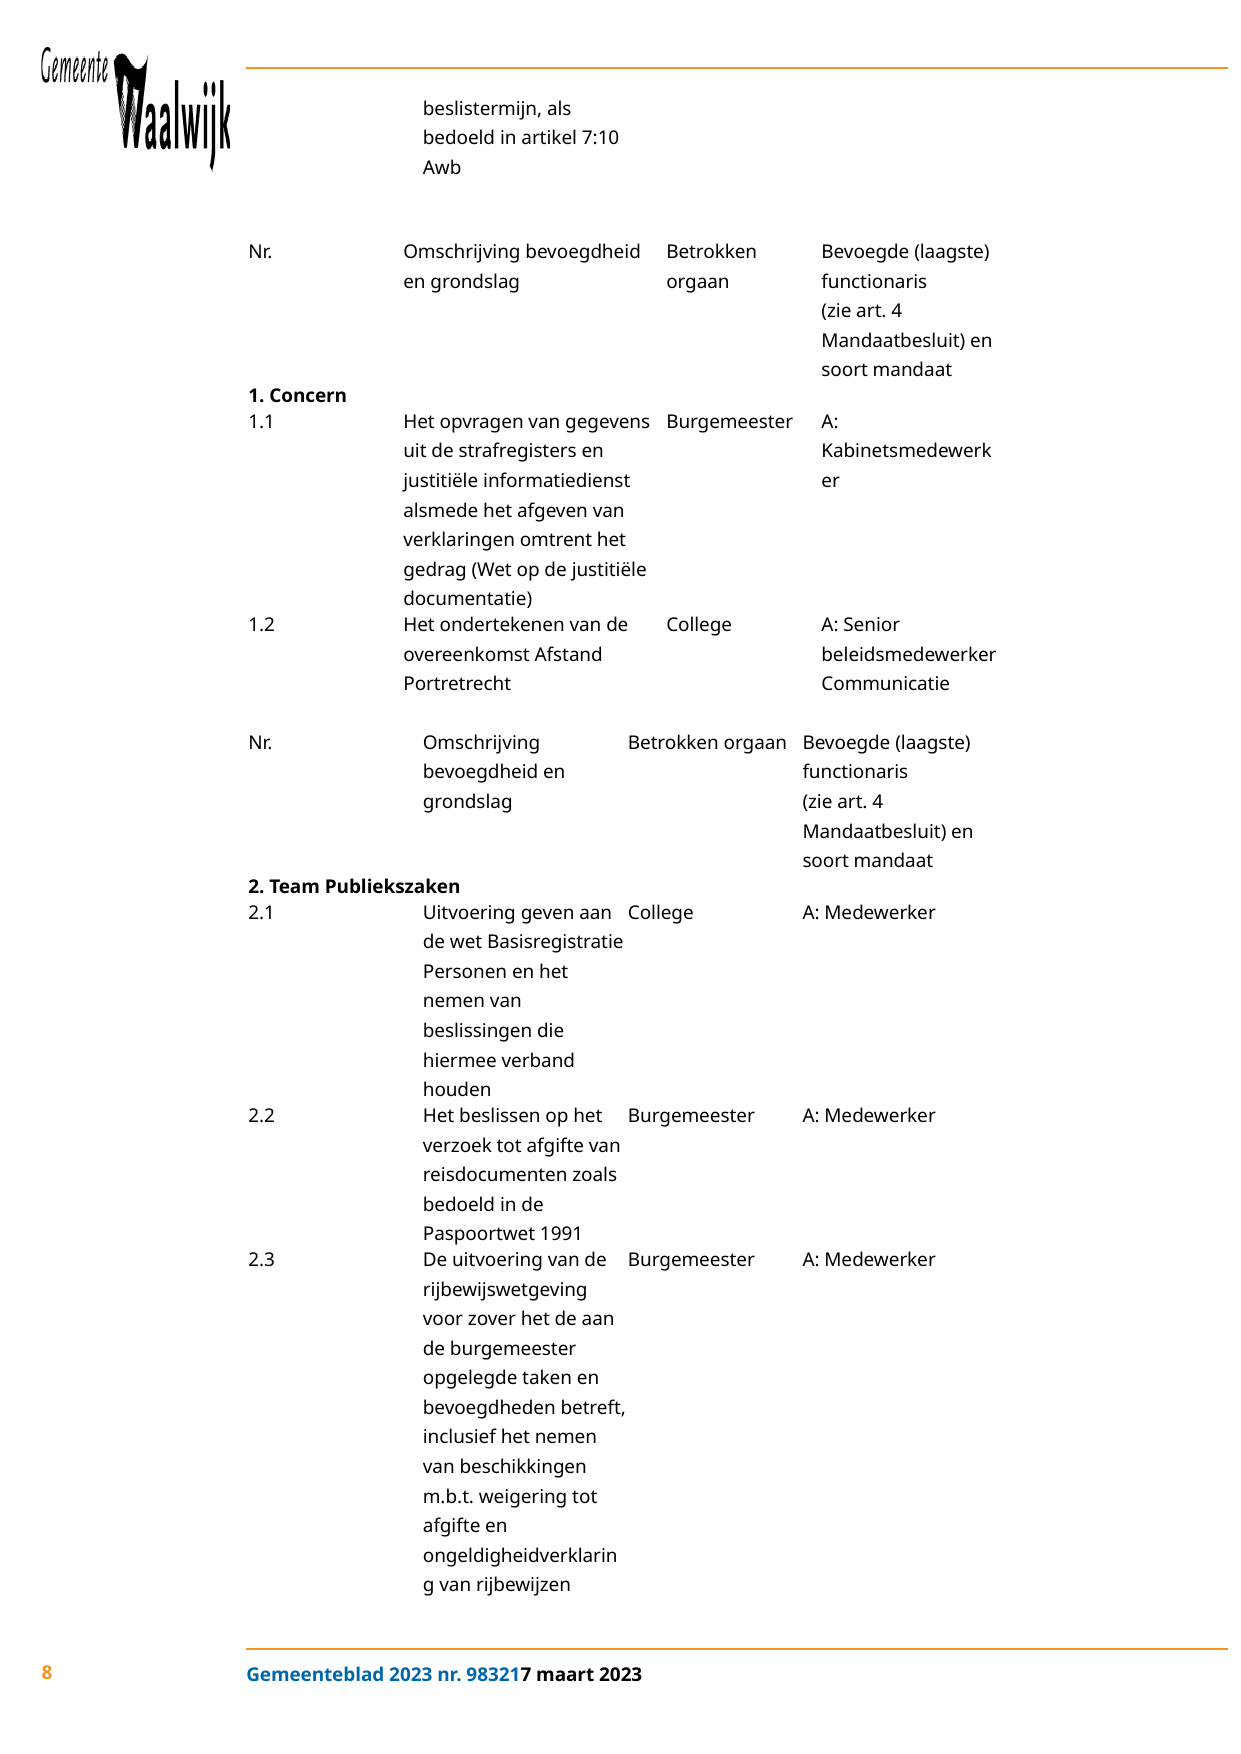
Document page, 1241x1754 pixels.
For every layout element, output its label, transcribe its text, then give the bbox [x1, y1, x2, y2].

table_header Omschrijving bevoegdheid en grondslag [423, 729, 628, 873]
table_cell Burgemeester [666, 408, 821, 611]
table_cell [996, 408, 1152, 611]
table_header Omschrijving bevoegdheid en grondslag [403, 238, 666, 382]
table_cell 2.2 [248, 1102, 423, 1246]
table_cell 2.3 [248, 1246, 423, 1597]
table_cell A: Medewerker [802, 1246, 977, 1597]
table_cell 2. Team Publiekszaken [248, 873, 1152, 899]
table_cell [996, 611, 1152, 696]
table_cell College [628, 899, 802, 1102]
table_cell A: Medewerker [802, 1102, 977, 1246]
table_cell [423, 180, 628, 205]
table_cell A: Senior beleidsmedewerker Communicatie [821, 611, 996, 696]
table_cell Uitvoering geven aan de wet Basisregistratie Personen en het nemen van beslissingen die hiermee verband houden [423, 899, 628, 1102]
table_cell Het ondertekenen van de overeenkomst Afstand Portretrecht [403, 611, 666, 696]
table_cell Burgemeester [628, 1102, 802, 1246]
table_header Betrokken orgaan [628, 729, 802, 873]
table_cell College [666, 611, 821, 696]
table_cell 1.1 [248, 408, 403, 611]
table_cell Het beslissen op het verzoek tot afgifte van reisdocumenten zoals bedoeld in de Paspoortwet 1991 [423, 1102, 628, 1246]
table_cell A: Kabinetsmedewerker [821, 408, 996, 611]
table_header Bevoegde (laagste) functionaris (zie art. 4 Mandaatbesluit) en soort mandaat [802, 729, 977, 873]
table_cell [628, 180, 802, 205]
table_cell [628, 95, 802, 180]
table_cell Het opvragen van gegevens uit de strafregisters en justitiële informatiedienst alsmede het afgeven van verklaringen omtrent het gedrag (Wet op de justitiële documentatie) [403, 408, 666, 611]
table_header [977, 729, 1152, 873]
picture [41, 47, 231, 172]
table_cell [977, 1246, 1152, 1597]
table_cell beslistermijn, als bedoeld in artikel 7:10 Awb [423, 95, 628, 180]
table_header Nr. [248, 238, 403, 382]
table_cell [248, 95, 423, 180]
table_cell 1. Concern [248, 383, 1152, 408]
table_cell 1.2 [248, 611, 403, 696]
table_cell [977, 95, 1152, 180]
table_cell [802, 180, 977, 205]
table_cell [248, 180, 423, 205]
table_header Bevoegde (laagste) functionaris (zie art. 4 Mandaatbesluit) en soort mandaat [821, 238, 996, 382]
table_cell A: Medewerker [802, 899, 977, 1102]
table_cell [802, 95, 977, 180]
table_cell Burgemeester [628, 1246, 802, 1597]
table_header [996, 238, 1152, 382]
table_cell 2.1 [248, 899, 423, 1102]
table_cell [977, 899, 1152, 1102]
table_header Betrokken orgaan [666, 238, 821, 382]
table_cell De uitvoering van de rijbewijswetgeving voor zover het de aan de burgemeester opgelegde taken en bevoegdheden betreft, inclusief het nemen van beschikkingen m.b.t. weigering tot afgifte en ongeldigheidverklaring van rijbewijzen [423, 1246, 628, 1597]
table_header Nr. [248, 729, 423, 873]
table_cell [977, 180, 1152, 205]
table_cell [977, 1102, 1152, 1246]
